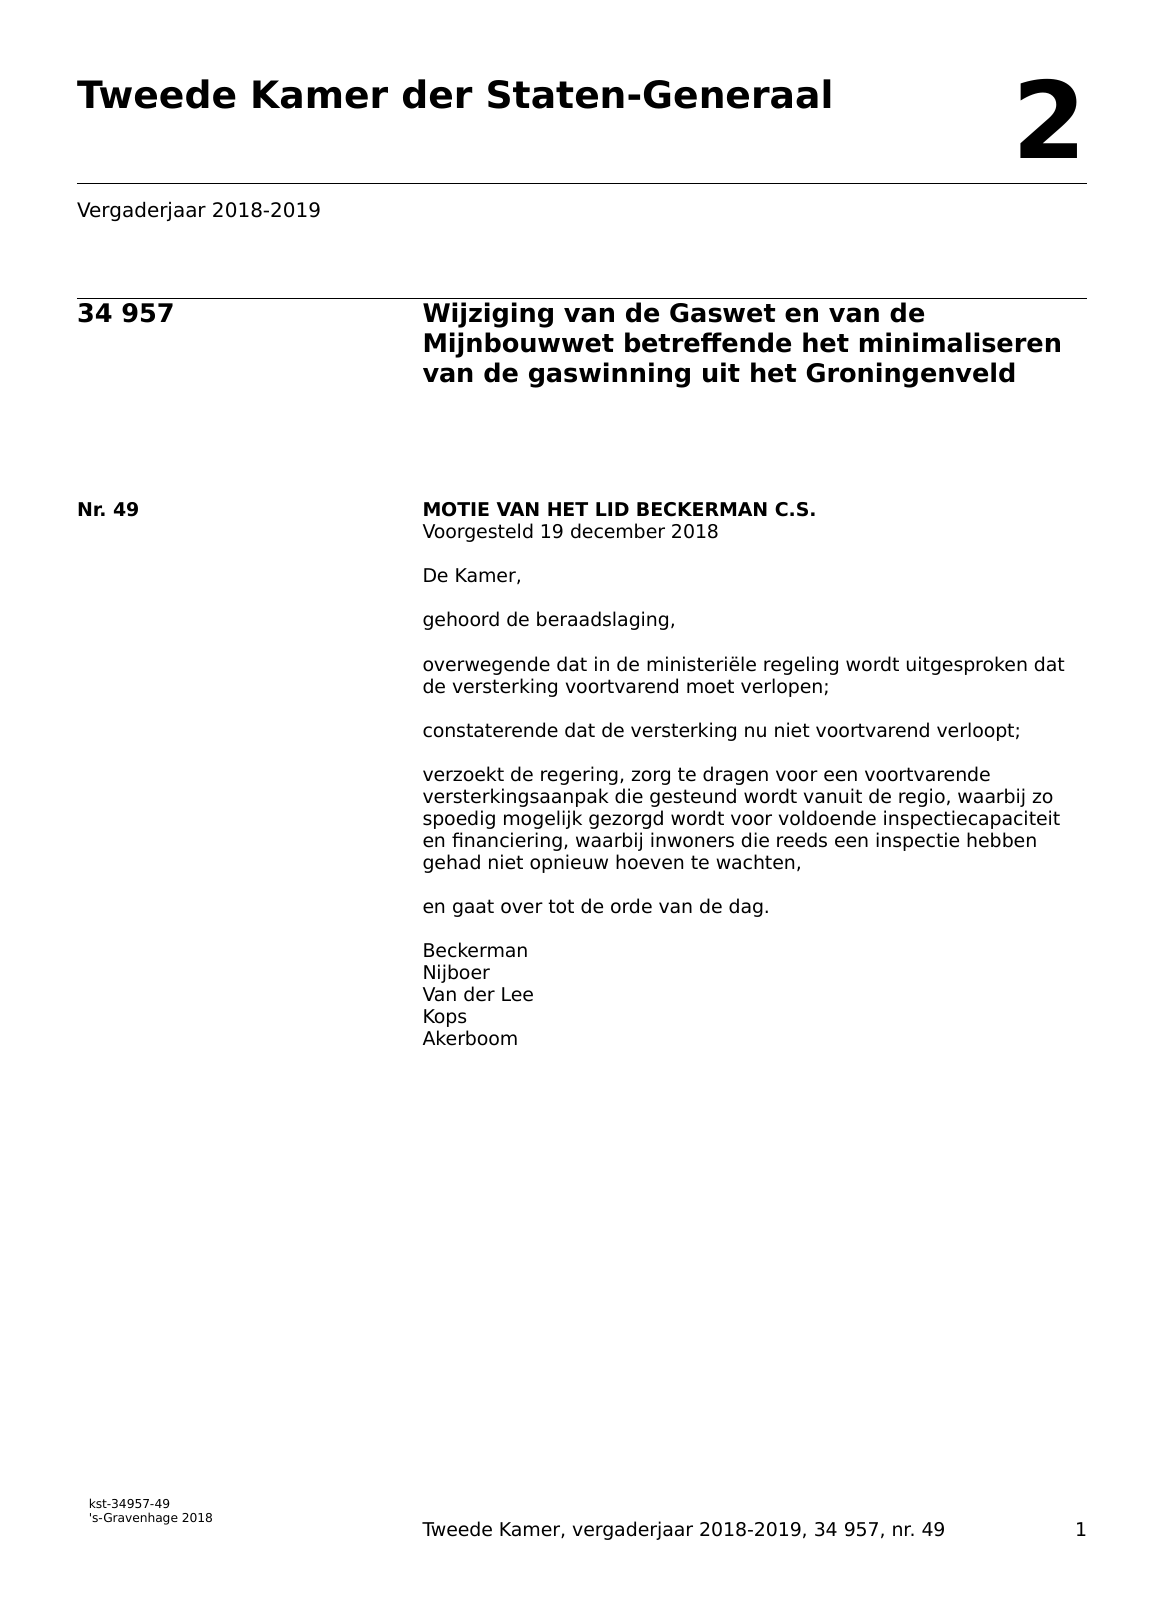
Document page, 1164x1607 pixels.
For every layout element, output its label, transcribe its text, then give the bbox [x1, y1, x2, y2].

subtitle Nr. 49 MOTIE VAN HET LID BECKERMAN C.S. [77, 499, 1087, 521]
text Akerboom [422, 1028, 1087, 1050]
table_header Tweede Kamer der Staten-Generaal [77, 59, 886, 183]
text kst-34957-49 [88, 1497, 323, 1511]
text Nijboer [422, 962, 1087, 984]
text gehoord de beraadslaging, [422, 609, 1087, 631]
text Voorgesteld 19 december 2018 [422, 521, 1087, 543]
text 's-Gravenhage 2018 [88, 1511, 323, 1525]
table_header 2 [886, 59, 1087, 183]
text constaterende dat de versterking nu niet voortvarend verloopt; [422, 720, 1087, 742]
table_cell Vergaderjaar 2018-2019 [77, 184, 1087, 298]
text Beckerman [422, 940, 1087, 962]
text verzoekt de regering, zorg te dragen voor een voortvarende versterkingsaanpak die gesteund wordt vanuit de regio, waarbij zo spoedig mogelijk gezorgd wordt voor voldoende inspectiecapaciteit en financiering, waarbij inwoners die reeds een inspectie hebben gehad niet opnieuw hoeven te wachten, [422, 764, 1087, 874]
subtitle 34 957 Wijziging van de Gaswet en van de Mijnbouwwet betreffende het minimaliseren van de gaswinning uit het Groningenveld [77, 299, 1087, 388]
text en gaat over tot de orde van de dag. [422, 896, 1087, 918]
text overwegende dat in de ministeriële regeling wordt uitgesproken dat de versterking voortvarend moet verlopen; [422, 653, 1087, 697]
text De Kamer, [422, 565, 1087, 587]
text Kops [422, 1006, 1087, 1028]
text Van der Lee [422, 984, 1087, 1006]
